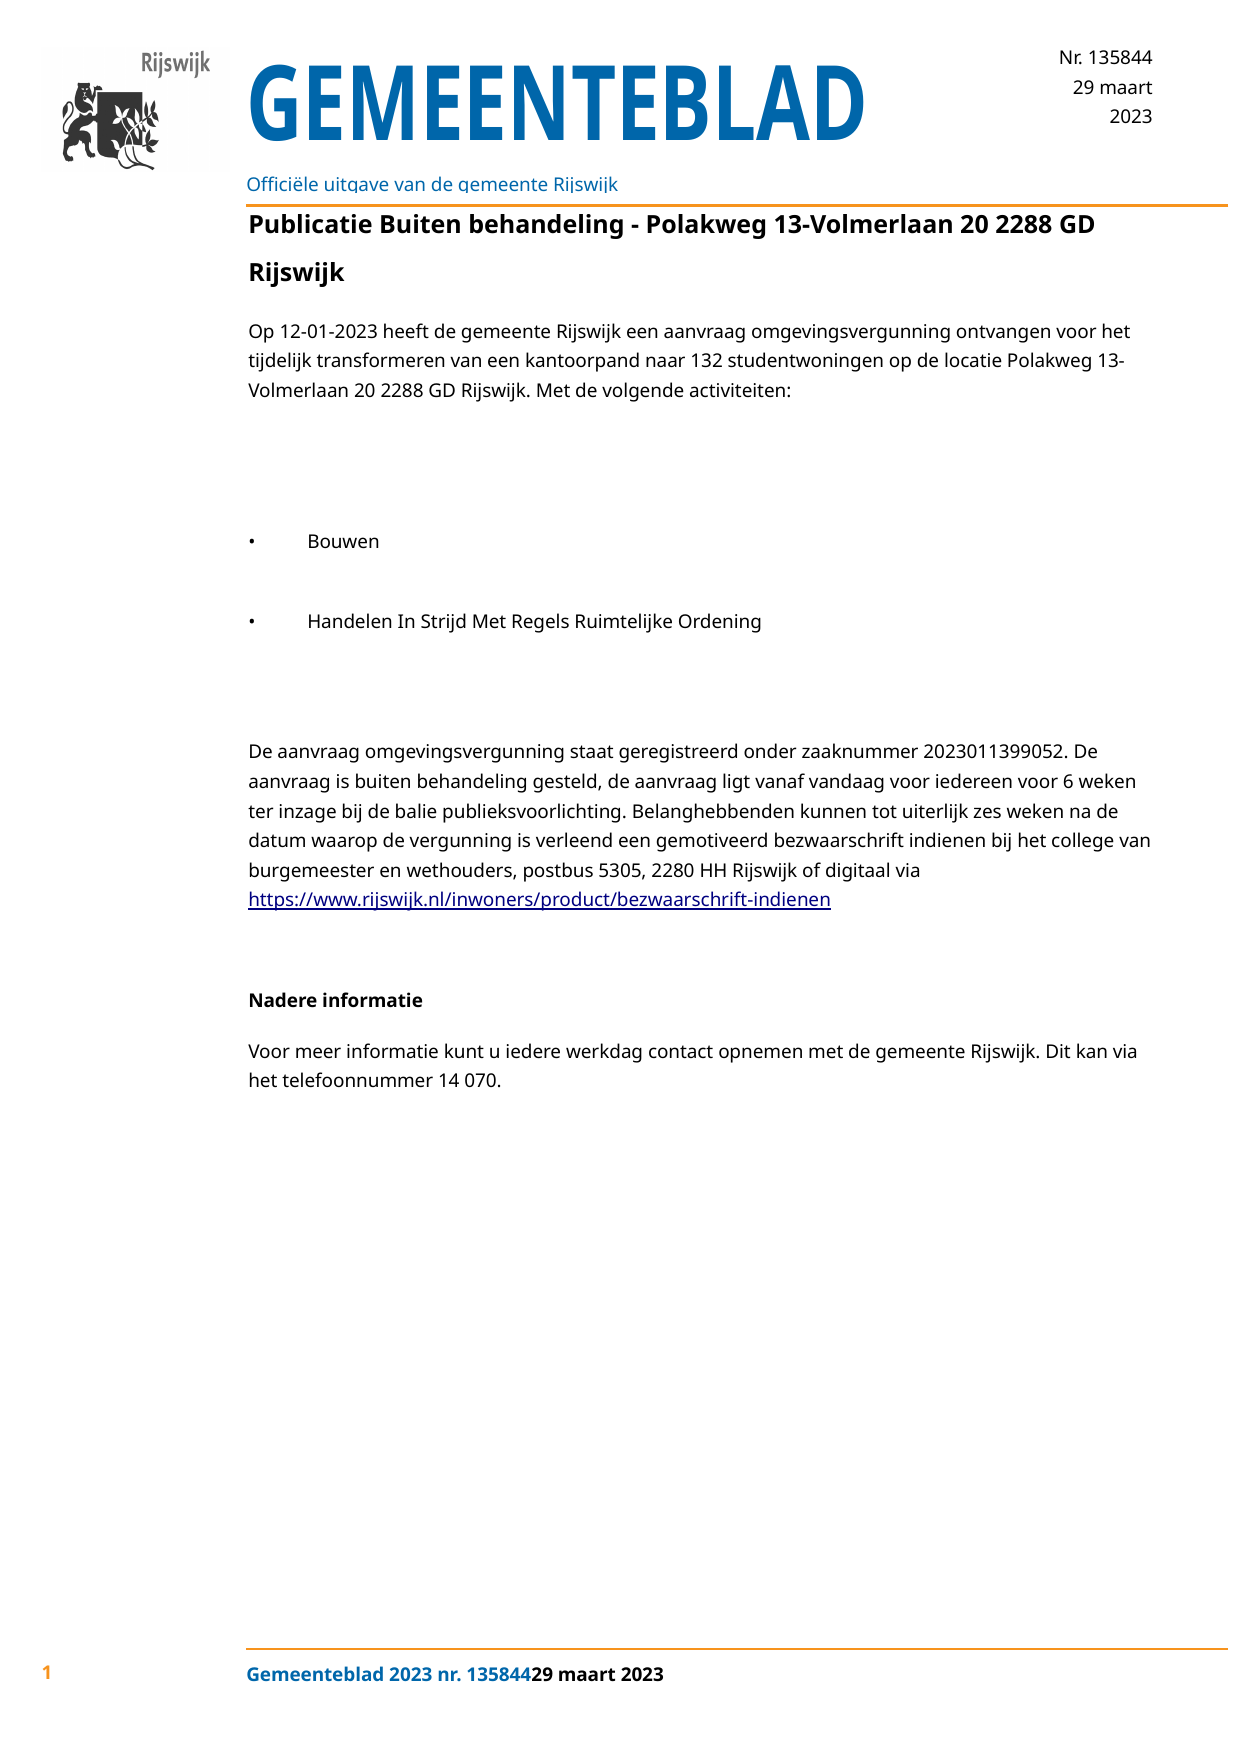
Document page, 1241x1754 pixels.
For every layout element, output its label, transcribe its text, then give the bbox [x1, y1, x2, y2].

list Bouwen [248, 528, 1152, 554]
text Nadere informatie [248, 987, 1152, 1013]
list Handelen In Strijd Met Regels Ruimtelijke Ordening [248, 608, 1152, 634]
text Op 12-01-2023 heeft de gemeente Rijswijk een aanvraag omgevingsvergunning ontvangen voor het tijdelijk transformeren van een kantoorpand naar 132 studentwoningen op de locatie Polakweg 13-Volmerlaan 20 2288 GD Rijswijk. Met de volgende activiteiten: [248, 318, 1152, 403]
text Voor meer informatie kunt u iedere werkdag contact opnemen met de gemeente Rijswijk. Dit kan via het telefoonnummer 14 070. [248, 1038, 1152, 1093]
text De aanvraag omgevingsvergunning staat geregistreerd onder zaaknummer 2023011399052. De aanvraag is buiten behandeling gesteld, de aanvraag ligt vanaf vandaag voor iedereen voor 6 weken ter inzage bij de balie publieksvoorlichting. Belanghebbenden kunnen tot uiterlijk zes weken na de datum waarop de vergunning is verleend een gemotiveerd bezwaarschrift indienen bij het college van burgemeester en wethouders, postbus 5305, 2280 HH Rijswijk of digitaal via https://www.rijswijk.nl/inwoners/product/bezwaarschrift-indienen [248, 739, 1152, 912]
text Publicatie Buiten behandeling - Polakweg 13-Volmerlaan 20 2288 GD Rijswijk [248, 207, 1152, 288]
picture [41, 47, 231, 172]
